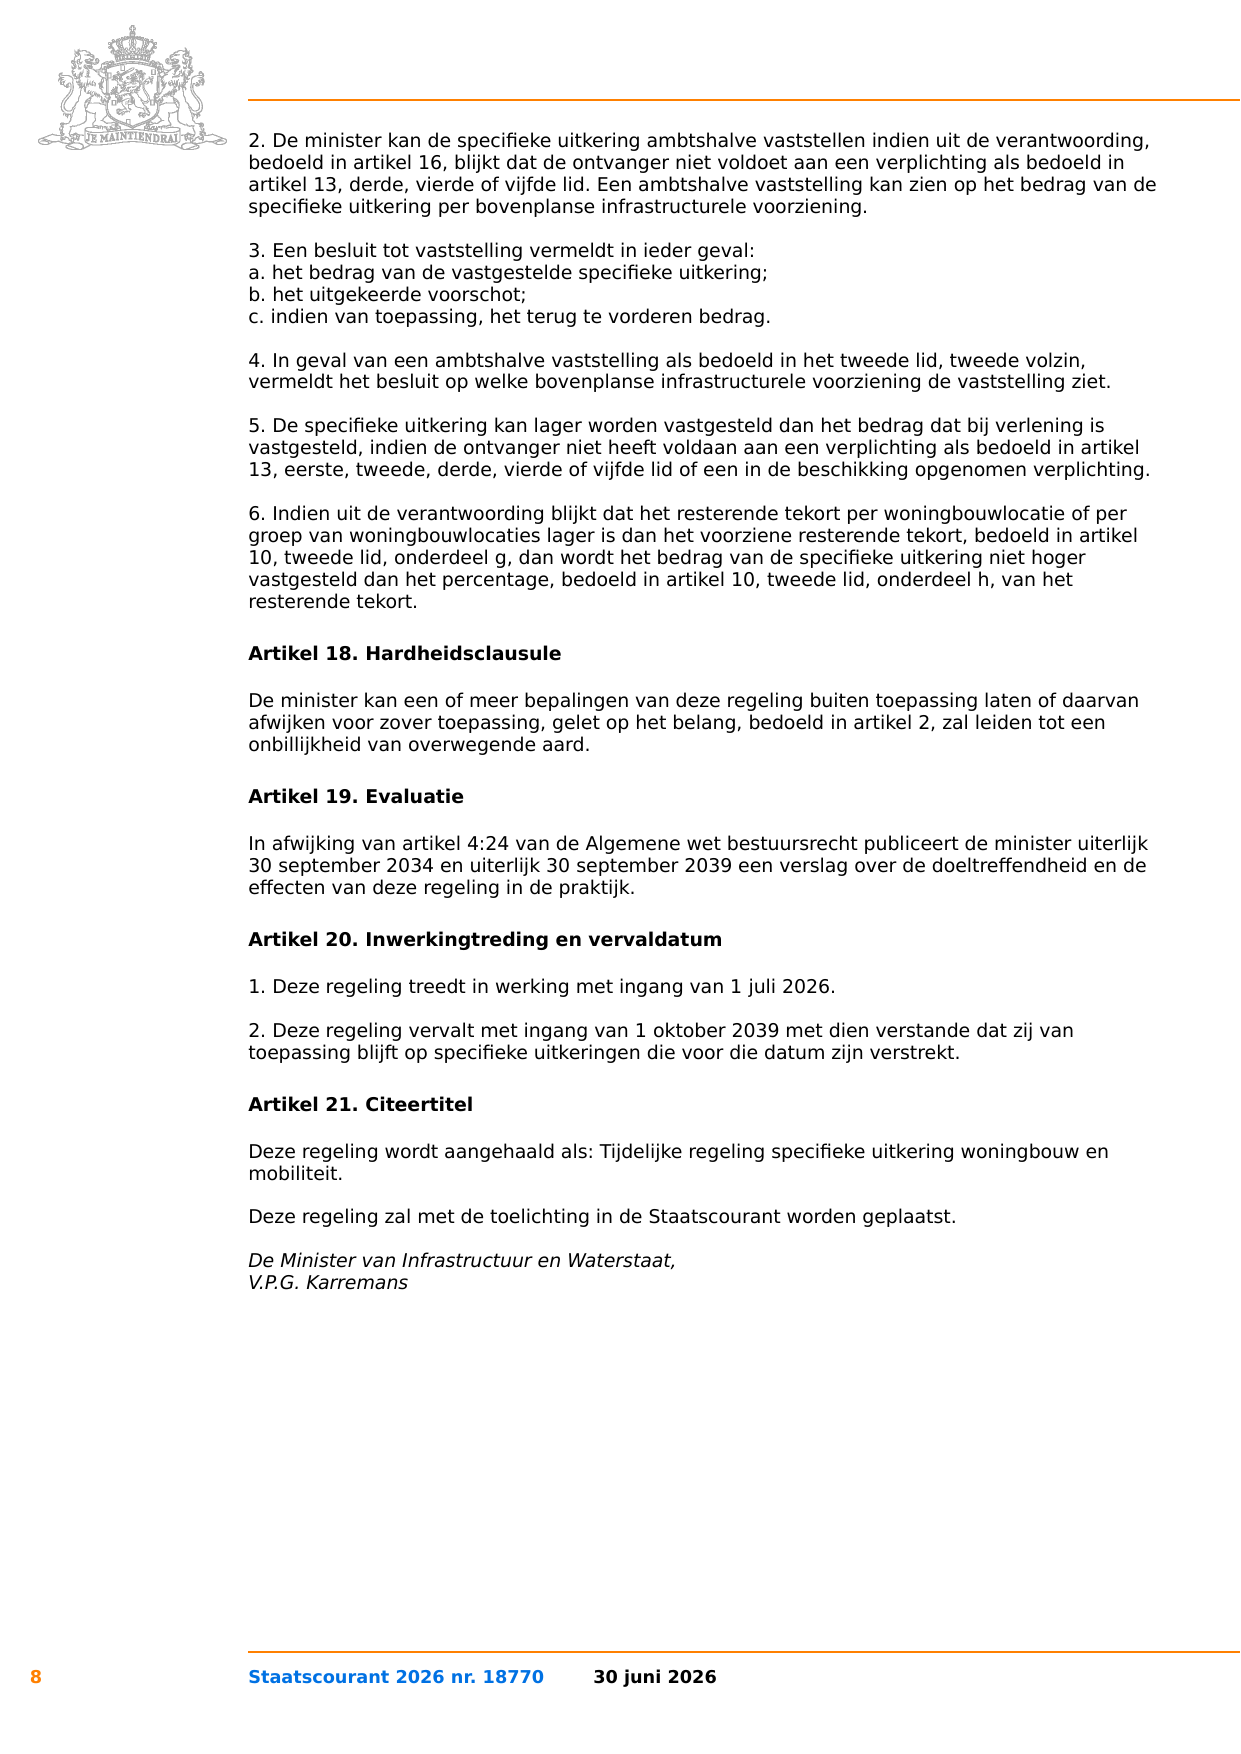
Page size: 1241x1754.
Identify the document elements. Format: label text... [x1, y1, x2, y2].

subtitle Artikel 20. Inwerkingtreding en vervaldatum [248, 929, 1163, 951]
subtitle Artikel 21. Citeertitel [248, 1094, 1163, 1116]
text 1. Deze regeling treedt in werking met ingang van 1 juli 2026. [248, 976, 1163, 998]
text 4. In geval van een ambtshalve vaststelling als bedoeld in het tweede lid, tweede volzin, vermeldt het besluit op welke bovenplanse infrastructurele voorziening de vaststelling ziet. [248, 349, 1163, 393]
text b. het uitgekeerde voorschot; [248, 284, 1163, 306]
text Deze regeling zal met de toelichting in de Staatscourant worden geplaatst. [248, 1206, 1163, 1228]
text c. indien van toepassing, het terug te vorderen bedrag. [248, 306, 1163, 328]
text 3. Een besluit tot vaststelling vermeldt in ieder geval: [248, 240, 1163, 262]
text De Minister van Infrastructuur en Waterstaat, V.P.G. Karremans [248, 1250, 1163, 1294]
text In afwijking van artikel 4:24 van de Algemene wet bestuursrecht publiceert de minister uiterlijk 30 september 2034 en uiterlijk 30 september 2039 een verslag over de doeltreffendheid en de effecten van deze regeling in de praktijk. [248, 833, 1163, 899]
text Deze regeling wordt aangehaald als: Tijdelijke regeling specifieke uitkering woningbouw en mobiliteit. [248, 1141, 1163, 1184]
subtitle Artikel 19. Evaluatie [248, 786, 1163, 808]
text 5. De specifieke uitkering kan lager worden vastgesteld dan het bedrag dat bij verlening is vastgesteld, indien de ontvanger niet heeft voldaan aan een verplichting als bedoeld in artikel 13, eerste, tweede, derde, vierde of vijfde lid of een in de beschikking opgenomen verplichting. [248, 415, 1163, 481]
subtitle Artikel 18. Hardheidsclausule [248, 643, 1163, 665]
text 2. De minister kan de specifieke uitkering ambtshalve vaststellen indien uit de verantwoording, bedoeld in artikel 16, blijkt dat de ontvanger niet voldoet aan een verplichting als bedoeld in artikel 13, derde, vierde of vijfde lid. Een ambtshalve vaststelling kan zien op het bedrag van de specifieke uitkering per bovenplanse infrastructurele voorziening. [248, 130, 1163, 218]
text 6. Indien uit de verantwoording blijkt dat het resterende tekort per woningbouwlocatie of per groep van woningbouwlocaties lager is dan het voorziene resterende tekort, bedoeld in artikel 10, tweede lid, onderdeel g, dan wordt het bedrag van de specifieke uitkering niet hoger vastgesteld dan het percentage, bedoeld in artikel 10, tweede lid, onderdeel h, van het resterende tekort. [248, 503, 1163, 613]
text De minister kan een of meer bepalingen van deze regeling buiten toepassing laten of daarvan afwijken voor zover toepassing, gelet op het belang, bedoeld in artikel 2, zal leiden tot een onbillijkheid van overwegende aard. [248, 690, 1163, 756]
picture [38, 25, 227, 150]
text a. het bedrag van de vastgestelde specifieke uitkering; [248, 262, 1163, 284]
text 2. Deze regeling vervalt met ingang van 1 oktober 2039 met dien verstande dat zij van toepassing blijft op specifieke uitkeringen die voor die datum zijn verstrekt. [248, 1020, 1163, 1064]
